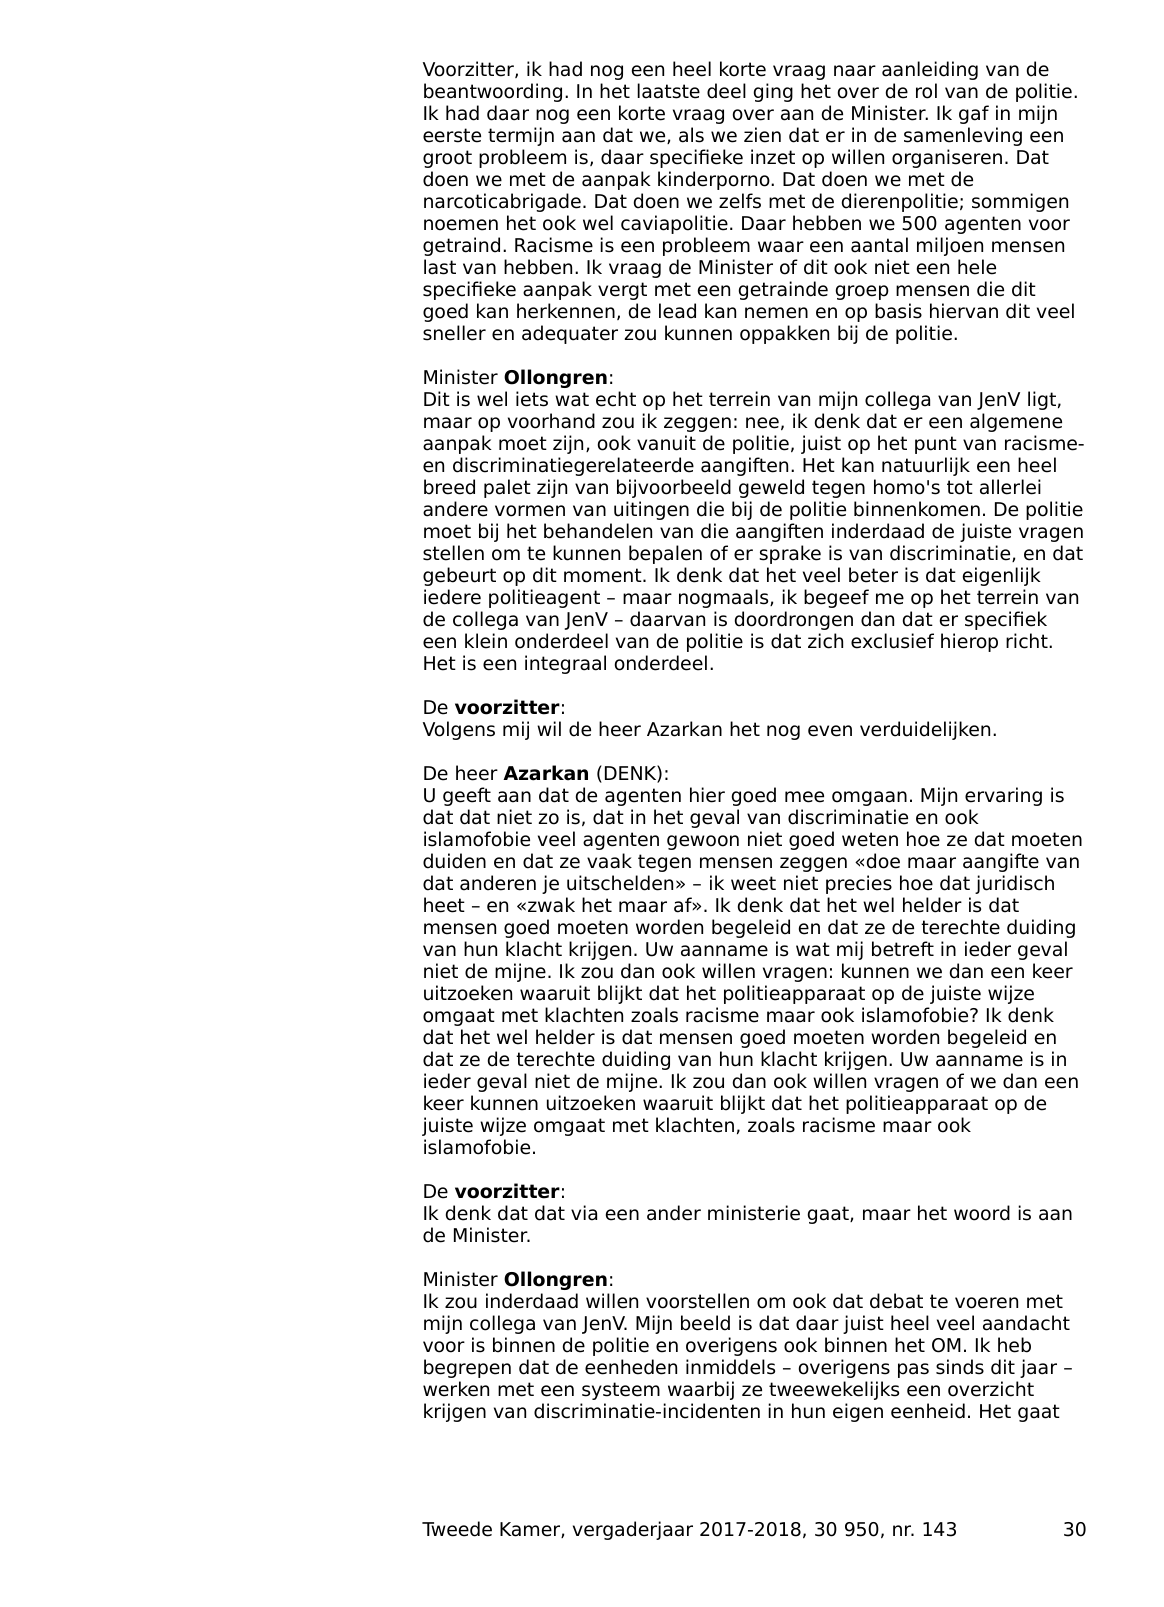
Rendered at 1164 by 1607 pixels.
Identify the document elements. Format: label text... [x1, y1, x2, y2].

text Voorzitter, ik had nog een heel korte vraag naar aanleiding van de beantwoording. In het laatste deel ging het over de rol van de politie. Ik had daar nog een korte vraag over aan de Minister. Ik gaf in mijn eerste termijn aan dat we, als we zien dat er in de samenleving een groot probleem is, daar specifieke inzet op willen organiseren. Dat doen we met de aanpak kinderporno. Dat doen we met de narcoticabrigade. Dat doen we zelfs met de dierenpolitie; sommigen noemen het ook wel caviapolitie. Daar hebben we 500 agenten voor getraind. Racisme is een probleem waar een aantal miljoen mensen last van hebben. Ik vraag de Minister of dit ook niet een hele specifieke aanpak vergt met een getrainde groep mensen die dit goed kan herkennen, de lead kan nemen en op basis hiervan dit veel sneller en adequater zou kunnen oppakken bij de politie. [422, 59, 1087, 345]
text De heer Azarkan (DENK): [422, 763, 1087, 785]
text Minister Ollongren: [422, 367, 1087, 389]
text De voorzitter: [422, 697, 1087, 719]
text U geeft aan dat de agenten hier goed mee omgaan. Mijn ervaring is dat dat niet zo is, dat in het geval van discriminatie en ook islamofobie veel agenten gewoon niet goed weten hoe ze dat moeten duiden en dat ze vaak tegen mensen zeggen «doe maar aangifte van dat anderen je uitschelden» – ik weet niet precies hoe dat juridisch heet – en «zwak het maar af». Ik denk dat het wel helder is dat mensen goed moeten worden begeleid en dat ze de terechte duiding van hun klacht krijgen. Uw aanname is wat mij betreft in ieder geval niet de mijne. Ik zou dan ook willen vragen: kunnen we dan een keer uitzoeken waaruit blijkt dat het politieapparaat op de juiste wijze omgaat met klachten zoals racisme maar ook islamofobie? Ik denk dat het wel helder is dat mensen goed moeten worden begeleid en dat ze de terechte duiding van hun klacht krijgen. Uw aanname is in ieder geval niet de mijne. Ik zou dan ook willen vragen of we dan een keer kunnen uitzoeken waaruit blijkt dat het politieapparaat op de juiste wijze omgaat met klachten, zoals racisme maar ook islamofobie. [422, 785, 1087, 1159]
text Dit is wel iets wat echt op het terrein van mijn collega van JenV ligt, maar op voorhand zou ik zeggen: nee, ik denk dat er een algemene aanpak moet zijn, ook vanuit de politie, juist op het punt van racisme- en discriminatiegerelateerde aangiften. Het kan natuurlijk een heel breed palet zijn van bijvoorbeeld geweld tegen homo's tot allerlei andere vormen van uitingen die bij de politie binnenkomen. De politie moet bij het behandelen van die aangiften inderdaad de juiste vragen stellen om te kunnen bepalen of er sprake is van discriminatie, en dat gebeurt op dit moment. Ik denk dat het veel beter is dat eigenlijk iedere politieagent – maar nogmaals, ik begeef me op het terrein van de collega van JenV – daarvan is doordrongen dan dat er specifiek een klein onderdeel van de politie is dat zich exclusief hierop richt. Het is een integraal onderdeel. [422, 389, 1087, 675]
text De voorzitter: [422, 1181, 1087, 1203]
text Volgens mij wil de heer Azarkan het nog even verduidelijken. [422, 719, 1087, 741]
text Minister Ollongren: [422, 1269, 1087, 1291]
text Ik zou inderdaad willen voorstellen om ook dat debat te voeren met mijn collega van JenV. Mijn beeld is dat daar juist heel veel aandacht voor is binnen de politie en overigens ook binnen het OM. Ik heb begrepen dat de eenheden inmiddels – overigens pas sinds dit jaar – werken met een systeem waarbij ze tweewekelijks een overzicht krijgen van discriminatie-incidenten in hun eigen eenheid. Het gaat [422, 1291, 1087, 1423]
text Ik denk dat dat via een ander ministerie gaat, maar het woord is aan de Minister. [422, 1203, 1087, 1247]
